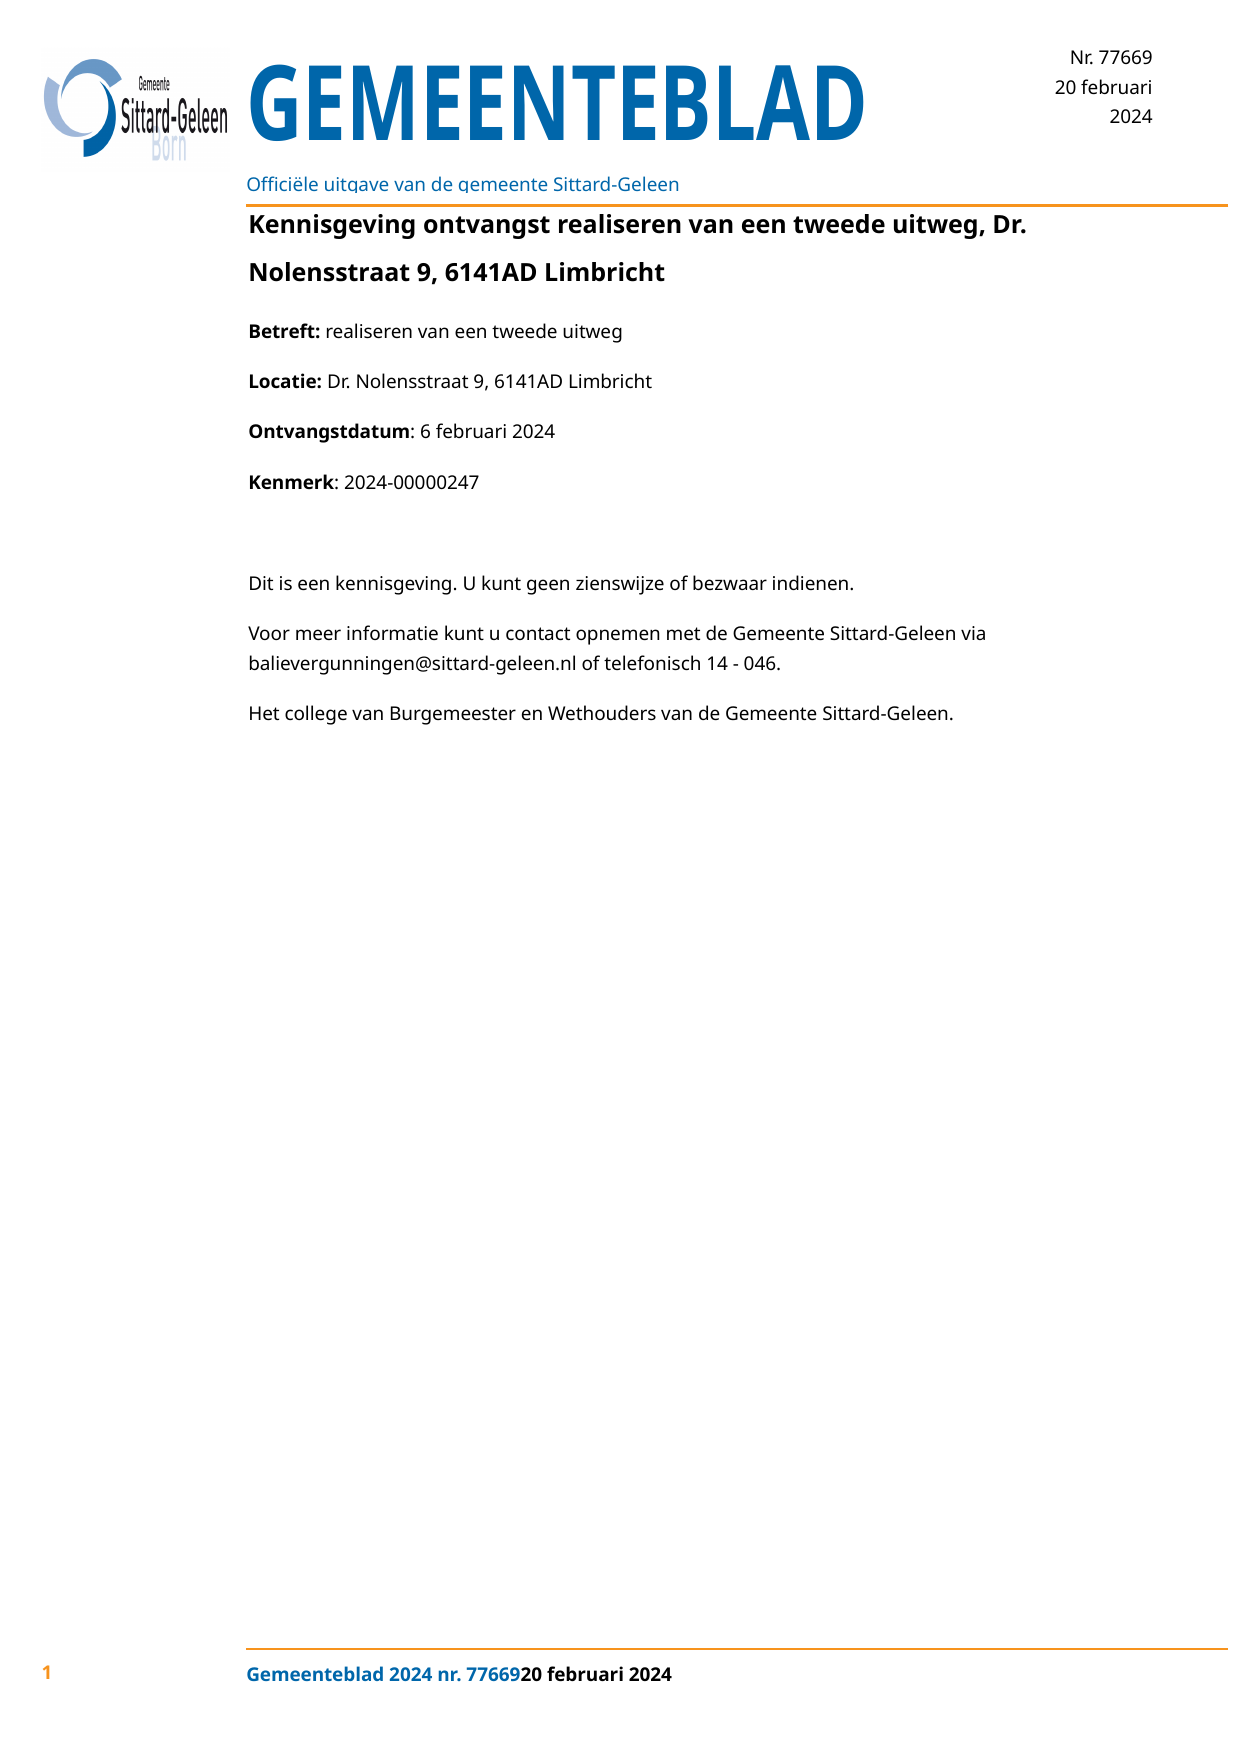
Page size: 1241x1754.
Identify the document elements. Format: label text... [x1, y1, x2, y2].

picture [41, 47, 231, 172]
text Ontvangstdatum: 6 februari 2024 [248, 419, 1152, 444]
text Kenmerk: 2024-00000247 [248, 469, 1152, 495]
text Locatie: Dr. Nolensstraat 9, 6141AD Limbricht [248, 368, 1152, 394]
text Het college van Burgemeester en Wethouders van de Gemeente Sittard-Geleen. [248, 700, 1152, 726]
text Betreft: realiseren van een tweede uitweg [248, 318, 1152, 344]
text Dit is een kennisgeving. U kunt geen zienswijze of bezwaar indienen. [248, 570, 1152, 596]
text Voor meer informatie kunt u contact opnemen met de Gemeente Sittard-Geleen via balievergunningen@sittard-geleen.nl of telefonisch 14 - 046. [248, 620, 1152, 676]
text Kennisgeving ontvangst realiseren van een tweede uitweg, Dr. Nolensstraat 9, 6141AD Limbricht [248, 207, 1152, 288]
